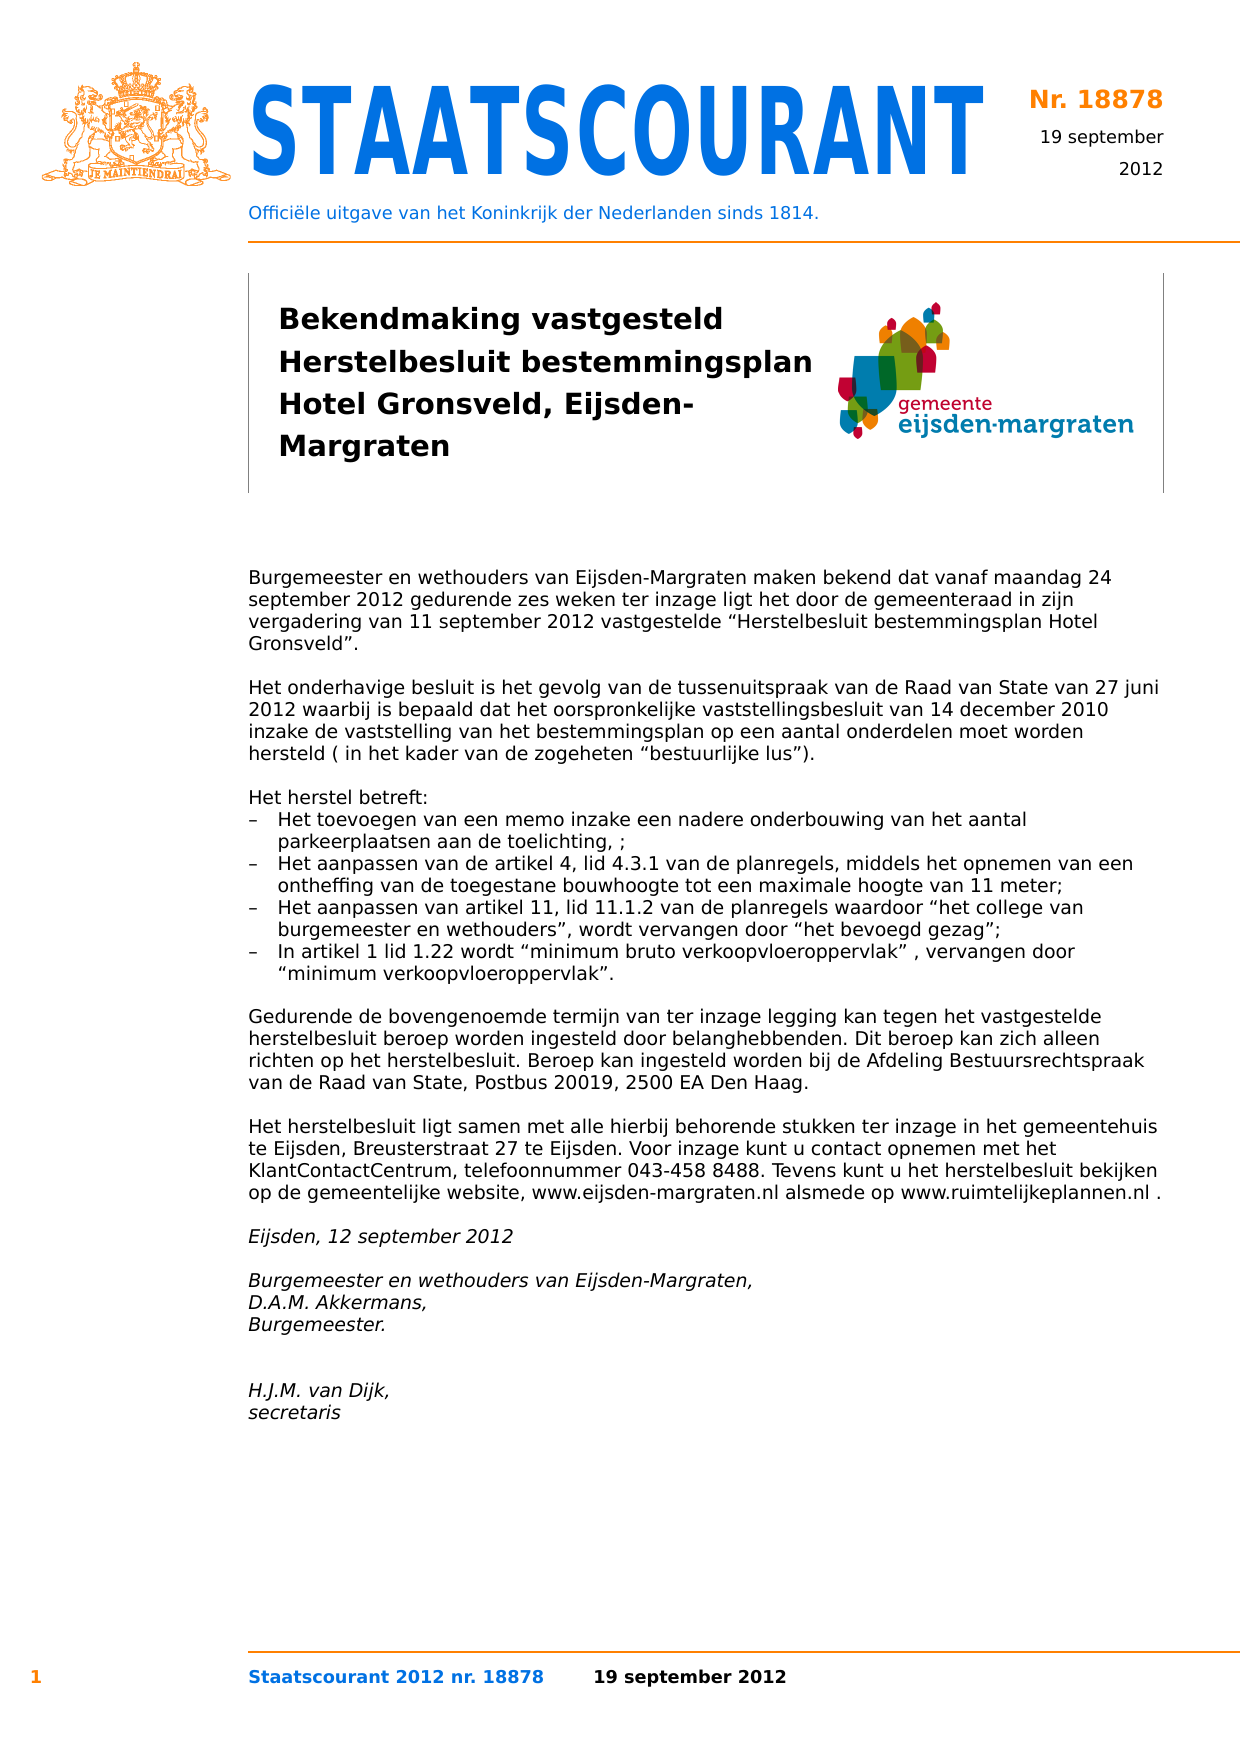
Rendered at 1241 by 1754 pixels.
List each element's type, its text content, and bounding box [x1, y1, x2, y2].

text – In artikel 1 lid 1.22 wordt “minimum bruto verkoopvloeroppervlak” , vervangen door “minimum verkoopvloeroppervlak”. [248, 941, 1163, 984]
text Eijsden, 12 september 2012 [248, 1226, 1163, 1248]
text – Het aanpassen van de artikel 4, lid 4.3.1 van de planregels, middels het opnemen van een ontheffing van de toegestane bouwhoogte tot een maximale hoogte van 11 meter; [248, 853, 1163, 897]
text – Het toevoegen van een memo inzake een nadere onderbouwing van het aantal parkeerplaatsen aan de toelichting, ; [248, 809, 1163, 853]
text Burgemeester en wethouders van Eijsden-Margraten maken bekend dat vanaf maandag 24 september 2012 gedurende zes weken ter inzage ligt het door de gemeenteraad in zijn vergadering van 11 september 2012 vastgestelde “Herstelbesluit bestemmingsplan Hotel Gronsveld”. [248, 567, 1163, 655]
picture [838, 302, 1134, 439]
table_cell 19 september [998, 121, 1240, 153]
table_cell 2012 [998, 153, 1240, 203]
text Het onderhavige besluit is het gevolg van de tussenuitspraak van de Raad van State van 27 juni 2012 waarbij is bepaald dat het oorspronkelijke vaststellingsbesluit van 14 december 2010 inzake de vaststelling van het bestemmingsplan op een aantal onderdelen moet worden hersteld ( in het kader van de zogeheten “bestuurlijke lus”). [248, 677, 1163, 765]
text Het herstel betreft: [248, 787, 1163, 809]
text H.J.M. van Dijk, secretaris [248, 1358, 1163, 1423]
table_header [25, 62, 248, 241]
text Burgemeester en wethouders van Eijsden-Margraten, D.A.M. Akkermans, Burgemeester. [248, 1270, 1163, 1336]
picture [41, 62, 231, 186]
subtitle Bekendmaking vastgesteld Herstelbesluit bestemmingsplan Hotel Gronsveld, Eijsden-Margraten [249, 273, 1163, 493]
text Gedurende de bovengenoemde termijn van ter inzage legging kan tegen het vastgestelde herstelbesluit beroep worden ingesteld door belanghebbenden. Dit beroep kan zich alleen richten op het herstelbesluit. Beroep kan ingesteld worden bij de Afdeling Bestuursrechtspraak van de Raad van State, Postbus 20019, 2500 EA Den Haag. [248, 1006, 1163, 1094]
table_cell Officiële uitgave van het Koninkrijk der Nederlanden sinds 1814. [248, 203, 1240, 241]
text – Het aanpassen van artikel 11, lid 11.1.2 van de planregels waardoor “het college van burgemeester en wethouders”, wordt vervangen door “het bevoegd gezag”; [248, 897, 1163, 941]
table_header STAATSCOURANT [248, 62, 998, 203]
table_header Nr. 18878 [998, 62, 1240, 121]
text Het herstelbesluit ligt samen met alle hierbij behorende stukken ter inzage in het gemeentehuis te Eijsden, Breusterstraat 27 te Eijsden. Voor inzage kunt u contact opnemen met het KlantContactCentrum, telefoonnummer 043-458 8488. Tevens kunt u het herstelbesluit bekijken op de gemeentelijke website, www.eijsden-margraten.nl alsmede op www.ruimtelijkeplannen.nl . [248, 1116, 1163, 1204]
